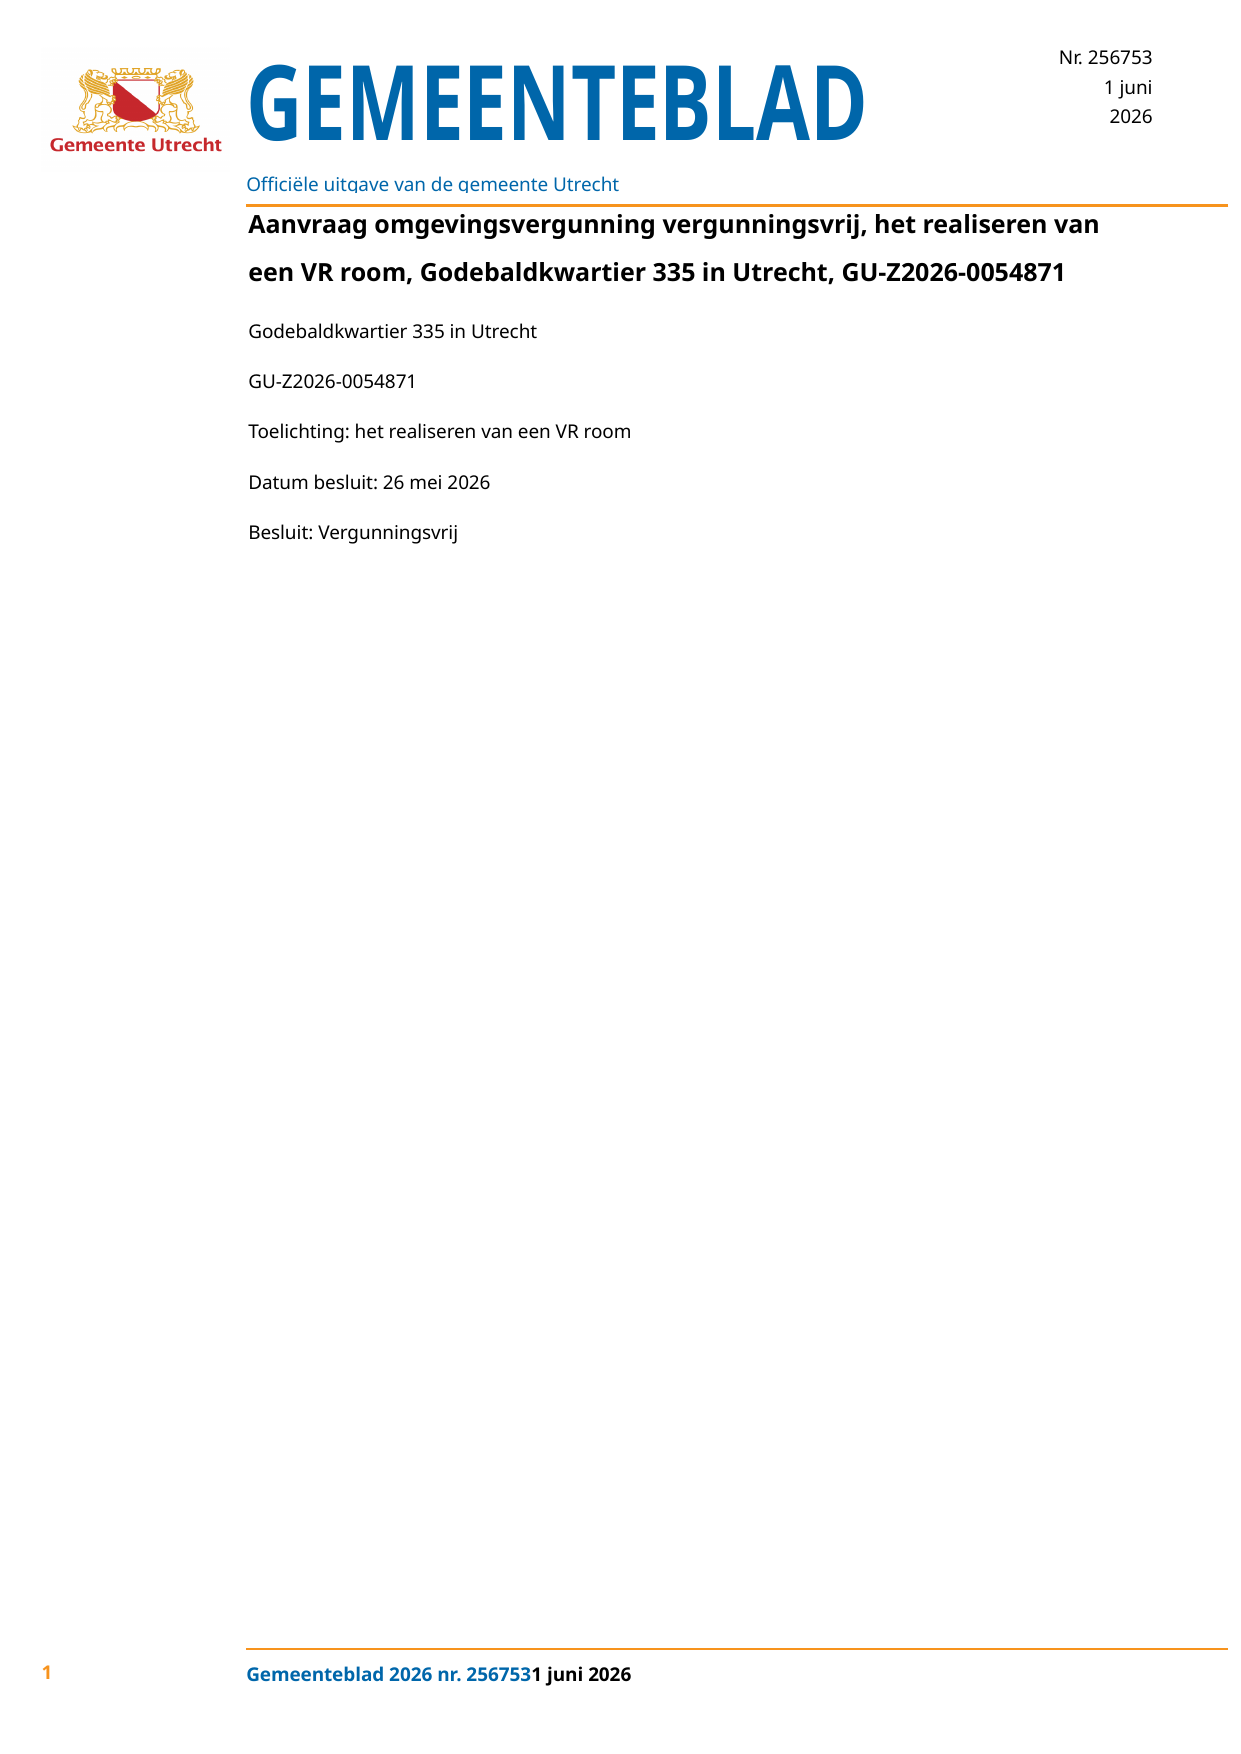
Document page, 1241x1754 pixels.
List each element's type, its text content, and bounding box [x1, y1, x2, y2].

text Datum besluit: 26 mei 2026 [248, 469, 1152, 495]
picture [41, 47, 231, 172]
text Godebaldkwartier 335 in Utrecht [248, 318, 1152, 344]
text Aanvraag omgevingsvergunning vergunningsvrij, het realiseren van een VR room, Godebaldkwartier 335 in Utrecht, GU-Z2026-0054871 [248, 207, 1152, 288]
text Toelichting: het realiseren van een VR room [248, 419, 1152, 444]
text GU-Z2026-0054871 [248, 368, 1152, 394]
text Besluit: Vergunningsvrij [248, 519, 1152, 545]
